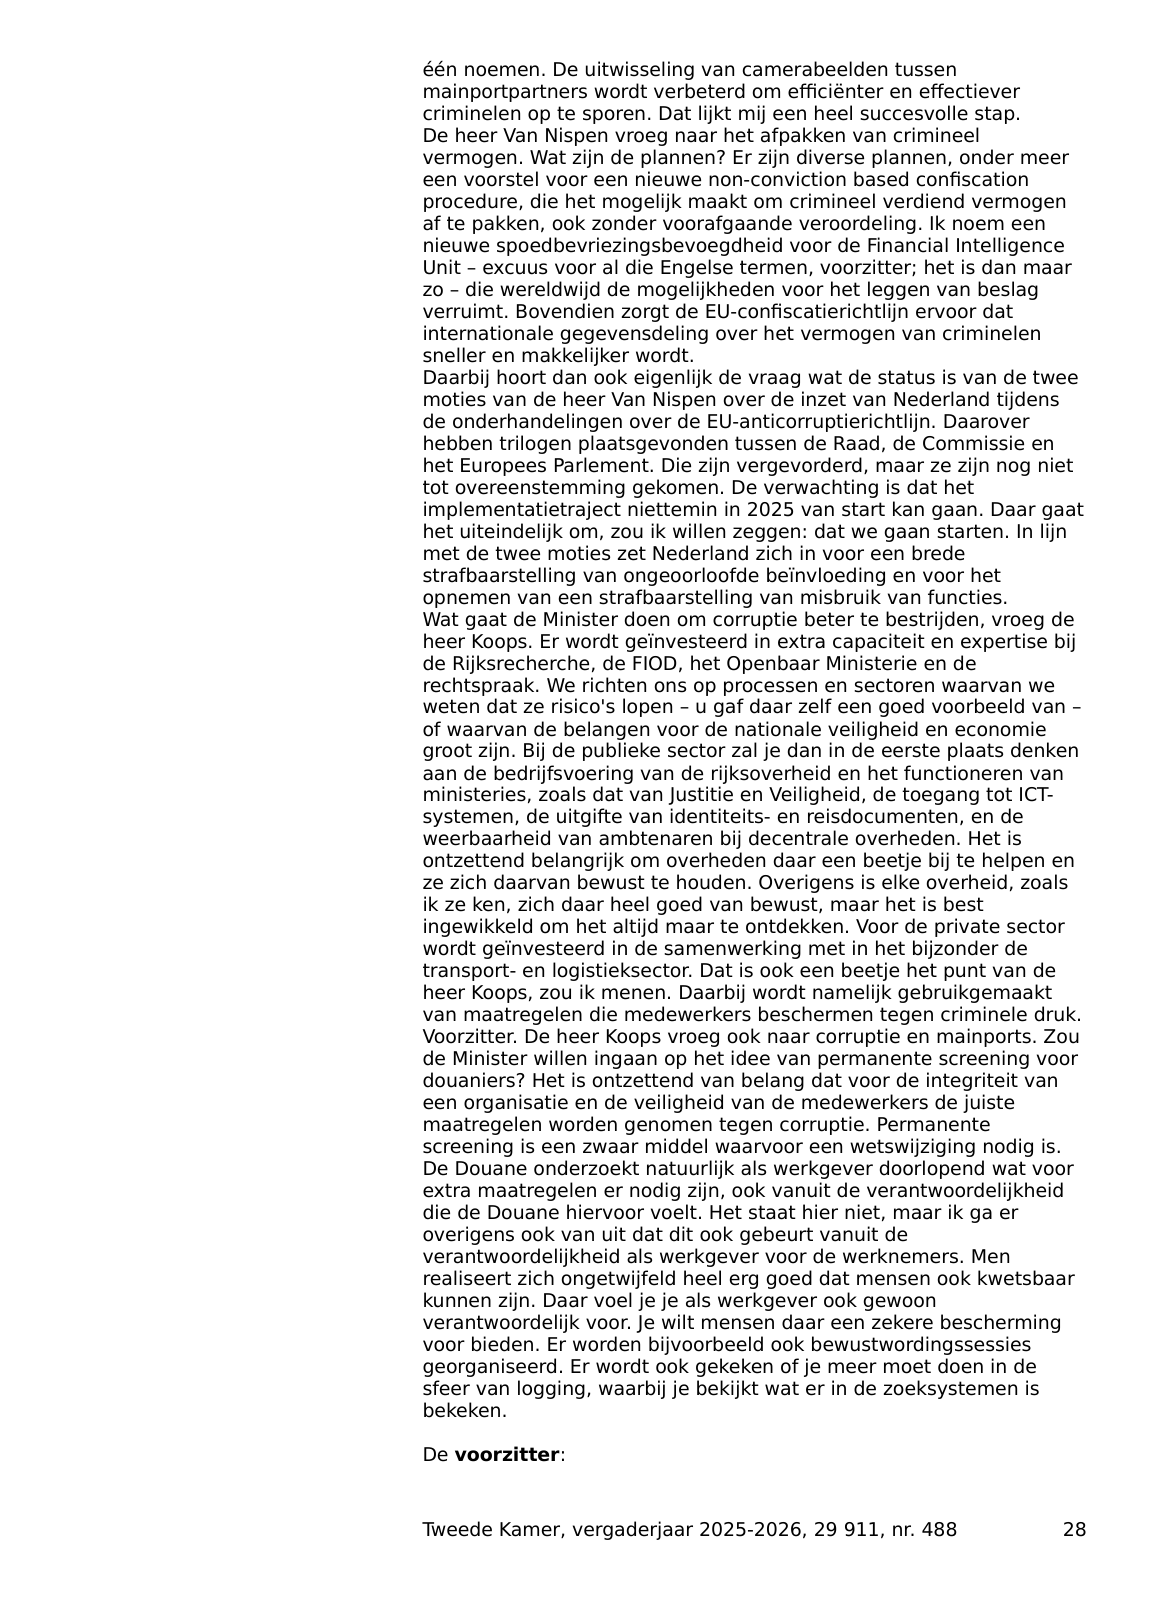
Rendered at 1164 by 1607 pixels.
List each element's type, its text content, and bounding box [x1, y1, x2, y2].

text één noemen. De uitwisseling van camerabeelden tussen mainportpartners wordt verbeterd om efficiënter en effectiever criminelen op te sporen. Dat lijkt mij een heel succesvolle stap. [422, 59, 1087, 125]
text De voorzitter: [422, 1444, 1087, 1466]
text Daarbij hoort dan ook eigenlijk de vraag wat de status is van de twee moties van de heer Van Nispen over de inzet van Nederland tijdens de onderhandelingen over de EU-anticorruptierichtlijn. Daarover hebben trilogen plaatsgevonden tussen de Raad, de Commissie en het Europees Parlement. Die zijn vergevorderd, maar ze zijn nog niet tot overeenstemming gekomen. De verwachting is dat het implementatietraject niettemin in 2025 van start kan gaan. Daar gaat het uiteindelijk om, zou ik willen zeggen: dat we gaan starten. In lijn met de twee moties zet Nederland zich in voor een brede strafbaarstelling van ongeoorloofde beïnvloeding en voor het opnemen van een strafbaarstelling van misbruik van functies. [422, 367, 1087, 608]
text De heer Van Nispen vroeg naar het afpakken van crimineel vermogen. Wat zijn de plannen? Er zijn diverse plannen, onder meer een voorstel voor een nieuwe non-conviction based confiscation procedure, die het mogelijk maakt om crimineel verdiend vermogen af te pakken, ook zonder voorafgaande veroordeling. Ik noem een nieuwe spoedbevriezingsbevoegdheid voor de Financial Intelligence Unit – excuus voor al die Engelse termen, voorzitter; het is dan maar zo – die wereldwijd de mogelijkheden voor het leggen van beslag verruimt. Bovendien zorgt de EU-confiscatierichtlijn ervoor dat internationale gegevensdeling over het vermogen van criminelen sneller en makkelijker wordt. [422, 125, 1087, 367]
text Voorzitter. De heer Koops vroeg ook naar corruptie en mainports. Zou de Minister willen ingaan op het idee van permanente screening voor douaniers? Het is ontzettend van belang dat voor de integriteit van een organisatie en de veiligheid van de medewerkers de juiste maatregelen worden genomen tegen corruptie. Permanente screening is een zwaar middel waarvoor een wetswijziging nodig is. De Douane onderzoekt natuurlijk als werkgever doorlopend wat voor extra maatregelen er nodig zijn, ook vanuit de verantwoordelijkheid die de Douane hiervoor voelt. Het staat hier niet, maar ik ga er overigens ook van uit dat dit ook gebeurt vanuit de verantwoordelijkheid als werkgever voor de werknemers. Men realiseert zich ongetwijfeld heel erg goed dat mensen ook kwetsbaar kunnen zijn. Daar voel je je als werkgever ook gewoon verantwoordelijk voor. Je wilt mensen daar een zekere bescherming voor bieden. Er worden bijvoorbeeld ook bewustwordingssessies georganiseerd. Er wordt ook gekeken of je meer moet doen in de sfeer van logging, waarbij je bekijkt wat er in de zoeksystemen is bekeken. [422, 1026, 1087, 1422]
text Wat gaat de Minister doen om corruptie beter te bestrijden, vroeg de heer Koops. Er wordt geïnvesteerd in extra capaciteit en expertise bij de Rijksrecherche, de FIOD, het Openbaar Ministerie en de rechtspraak. We richten ons op processen en sectoren waarvan we weten dat ze risico's lopen – u gaf daar zelf een goed voorbeeld van – of waarvan de belangen voor de nationale veiligheid en economie groot zijn. Bij de publieke sector zal je dan in de eerste plaats denken aan de bedrijfsvoering van de rijksoverheid en het functioneren van ministeries, zoals dat van Justitie en Veiligheid, de toegang tot ICT-systemen, de uitgifte van identiteits- en reisdocumenten, en de weerbaarheid van ambtenaren bij decentrale overheden. Het is ontzettend belangrijk om overheden daar een beetje bij te helpen en ze zich daarvan bewust te houden. Overigens is elke overheid, zoals ik ze ken, zich daar heel goed van bewust, maar het is best ingewikkeld om het altijd maar te ontdekken. Voor de private sector wordt geïnvesteerd in de samenwerking met in het bijzonder de transport- en logistieksector. Dat is ook een beetje het punt van de heer Koops, zou ik menen. Daarbij wordt namelijk gebruikgemaakt van maatregelen die medewerkers beschermen tegen criminele druk. [422, 608, 1087, 1026]
